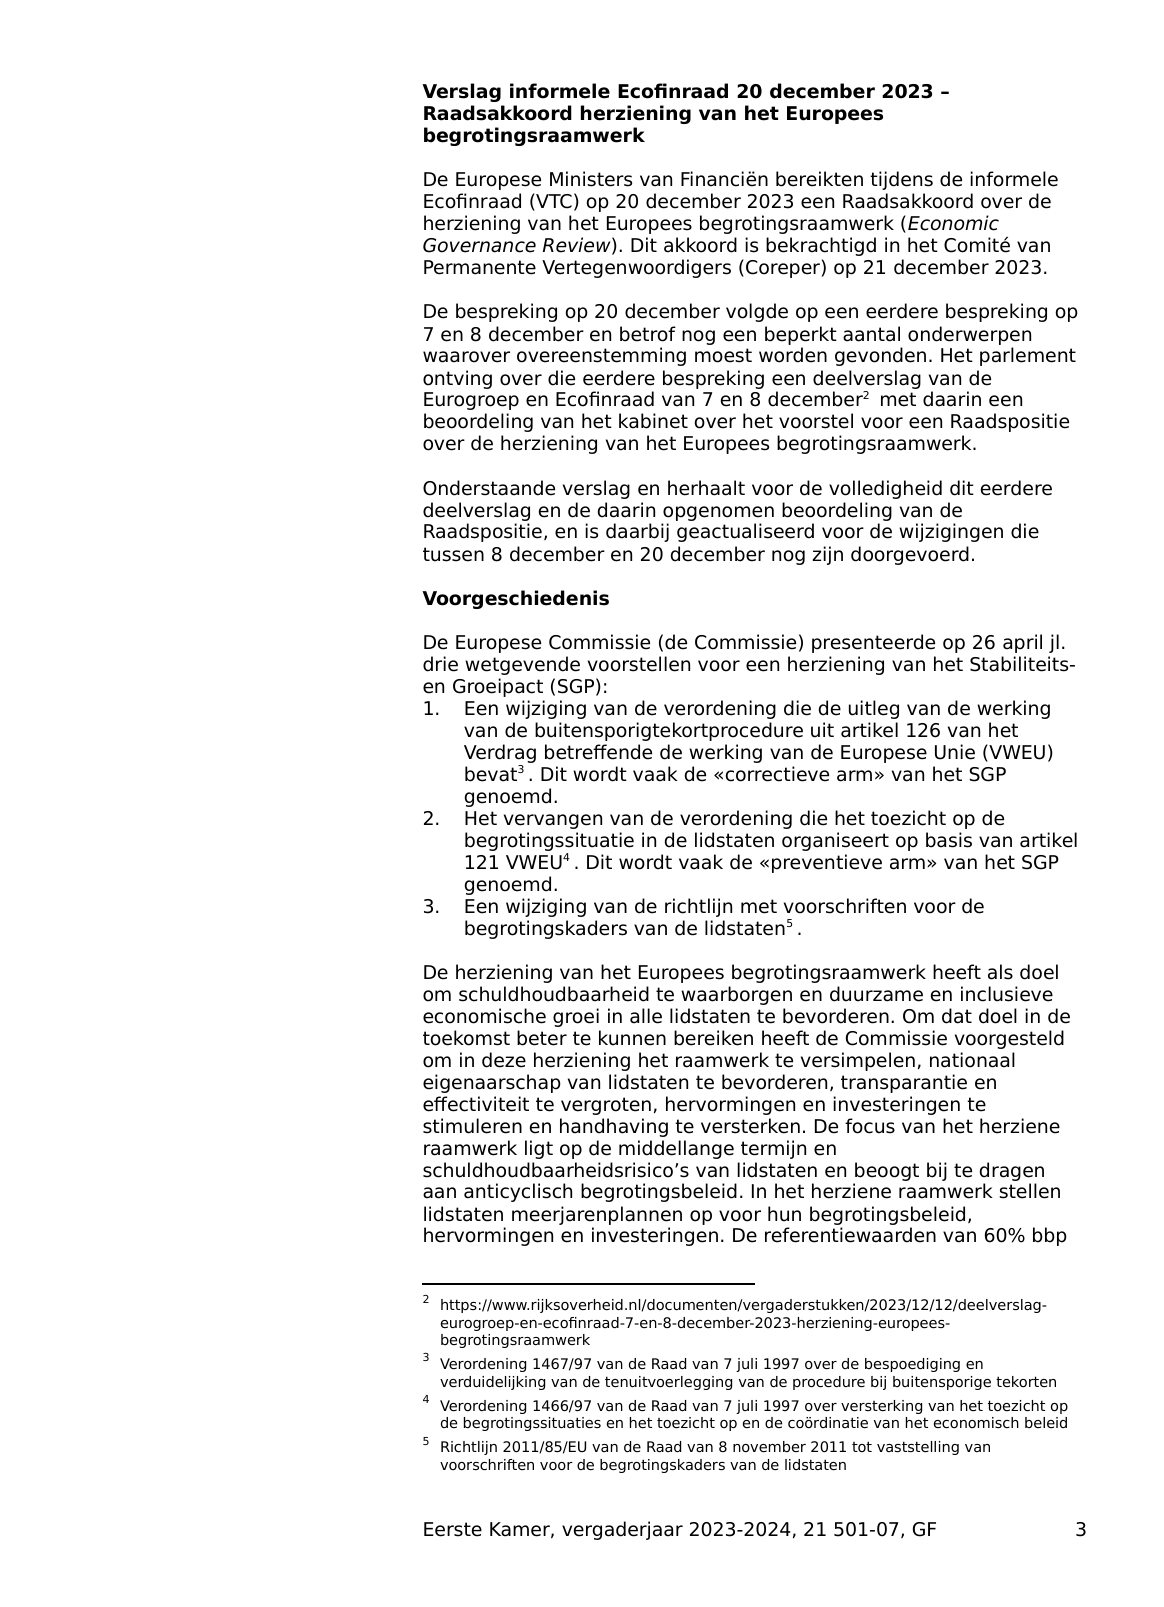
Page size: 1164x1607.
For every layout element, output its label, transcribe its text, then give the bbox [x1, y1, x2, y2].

text 3. Een wijziging van de richtlijn met voorschriften voor de begrotingskaders van de lidstaten. [422, 896, 1087, 939]
text De herziening van het Europees begrotingsraamwerk heeft als doel om schuldhoudbaarheid te waarborgen en duurzame en inclusieve economische groei in alle lidstaten te bevorderen. Om dat doel in de toekomst beter te kunnen bereiken heeft de Commissie voorgesteld om in deze herziening het raamwerk te versimpelen, nationaal eigenaarschap van lidstaten te bevorderen, transparantie en effectiviteit te vergroten, hervormingen en investeringen te stimuleren en handhaving te versterken. De focus van het herziene raamwerk ligt op de middellange termijn en schuldhoudbaarheidsrisico’s van lidstaten en beoogt bij te dragen aan anticyclisch begrotingsbeleid. In het herziene raamwerk stellen lidstaten meerjarenplannen op voor hun begrotingsbeleid, hervormingen en investeringen. De referentiewaarden van 60% bbp [422, 962, 1087, 1247]
text Verordening 1466/97 van de Raad van 7 juli 1997 over versterking van het toezicht op de begrotingssituaties en het toezicht op en de coördinatie van het economisch beleid [422, 1393, 1087, 1432]
text Onderstaande verslag en herhaalt voor de volledigheid dit eerdere deelverslag en de daarin opgenomen beoordeling van de Raadspositie, en is daarbij geactualiseerd voor de wijzigingen die tussen 8 december en 20 december nog zijn doorgevoerd. [422, 477, 1087, 565]
text 1. Een wijziging van de verordening die de uitleg van de werking van de buitensporigtekortprocedure uit artikel 126 van het Verdrag betreffende de werking van de Europese Unie (VWEU) bevat. Dit wordt vaak de «correctieve arm» van het SGP genoemd. [422, 698, 1087, 808]
text De Europese Ministers van Financiën bereikten tijdens de informele Ecofinraad (VTC) op 20 december 2023 een Raadsakkoord over de herziening van het Europees begrotingsraamwerk (Economic Governance Review). Dit akkoord is bekrachtigd in het Comité van Permanente Vertegenwoordigers (Coreper) op 21 december 2023. [422, 169, 1087, 279]
text De bespreking op 20 december volgde op een eerdere bespreking op 7 en 8 december en betrof nog een beperkt aantal onderwerpen waarover overeenstemming moest worden gevonden. Het parlement ontving over die eerdere bespreking een deelverslag van de Eurogroep en Ecofinraad van 7 en 8 december met daarin een beoordeling van het kabinet over het voorstel voor een Raadspositie over de herziening van het Europees begrotingsraamwerk. [422, 301, 1087, 455]
subtitle Voorgeschiedenis [422, 588, 1087, 609]
text Verordening 1467/97 van de Raad van 7 juli 1997 over de bespoediging en verduidelijking van de tenuitvoerlegging van de procedure bij buitensporige tekorten [422, 1352, 1087, 1391]
text De Europese Commissie (de Commissie) presenteerde op 26 april jl. drie wetgevende voorstellen voor een herziening van het Stabiliteits- en Groeipact (SGP): [422, 632, 1087, 698]
text Richtlijn 2011/85/EU van de Raad van 8 november 2011 tot vaststelling van voorschriften voor de begrotingskaders van de lidstaten [422, 1435, 1087, 1474]
text 2. Het vervangen van de verordening die het toezicht op de begrotingssituatie in de lidstaten organiseert op basis van artikel 121 VWEU. Dit wordt vaak de «preventieve arm» van het SGP genoemd. [422, 808, 1087, 896]
subtitle Verslag informele Ecofinraad 20 december 2023 – Raadsakkoord herziening van het Europees begrotingsraamwerk [422, 81, 1087, 147]
text https://www.rijksoverheid.nl/documenten/vergaderstukken/2023/12/12/deelverslag-eurogroep-en-ecofinraad-7-en-8-december-2023-herziening-europees-begrotingsraamwerk [422, 1293, 1087, 1349]
